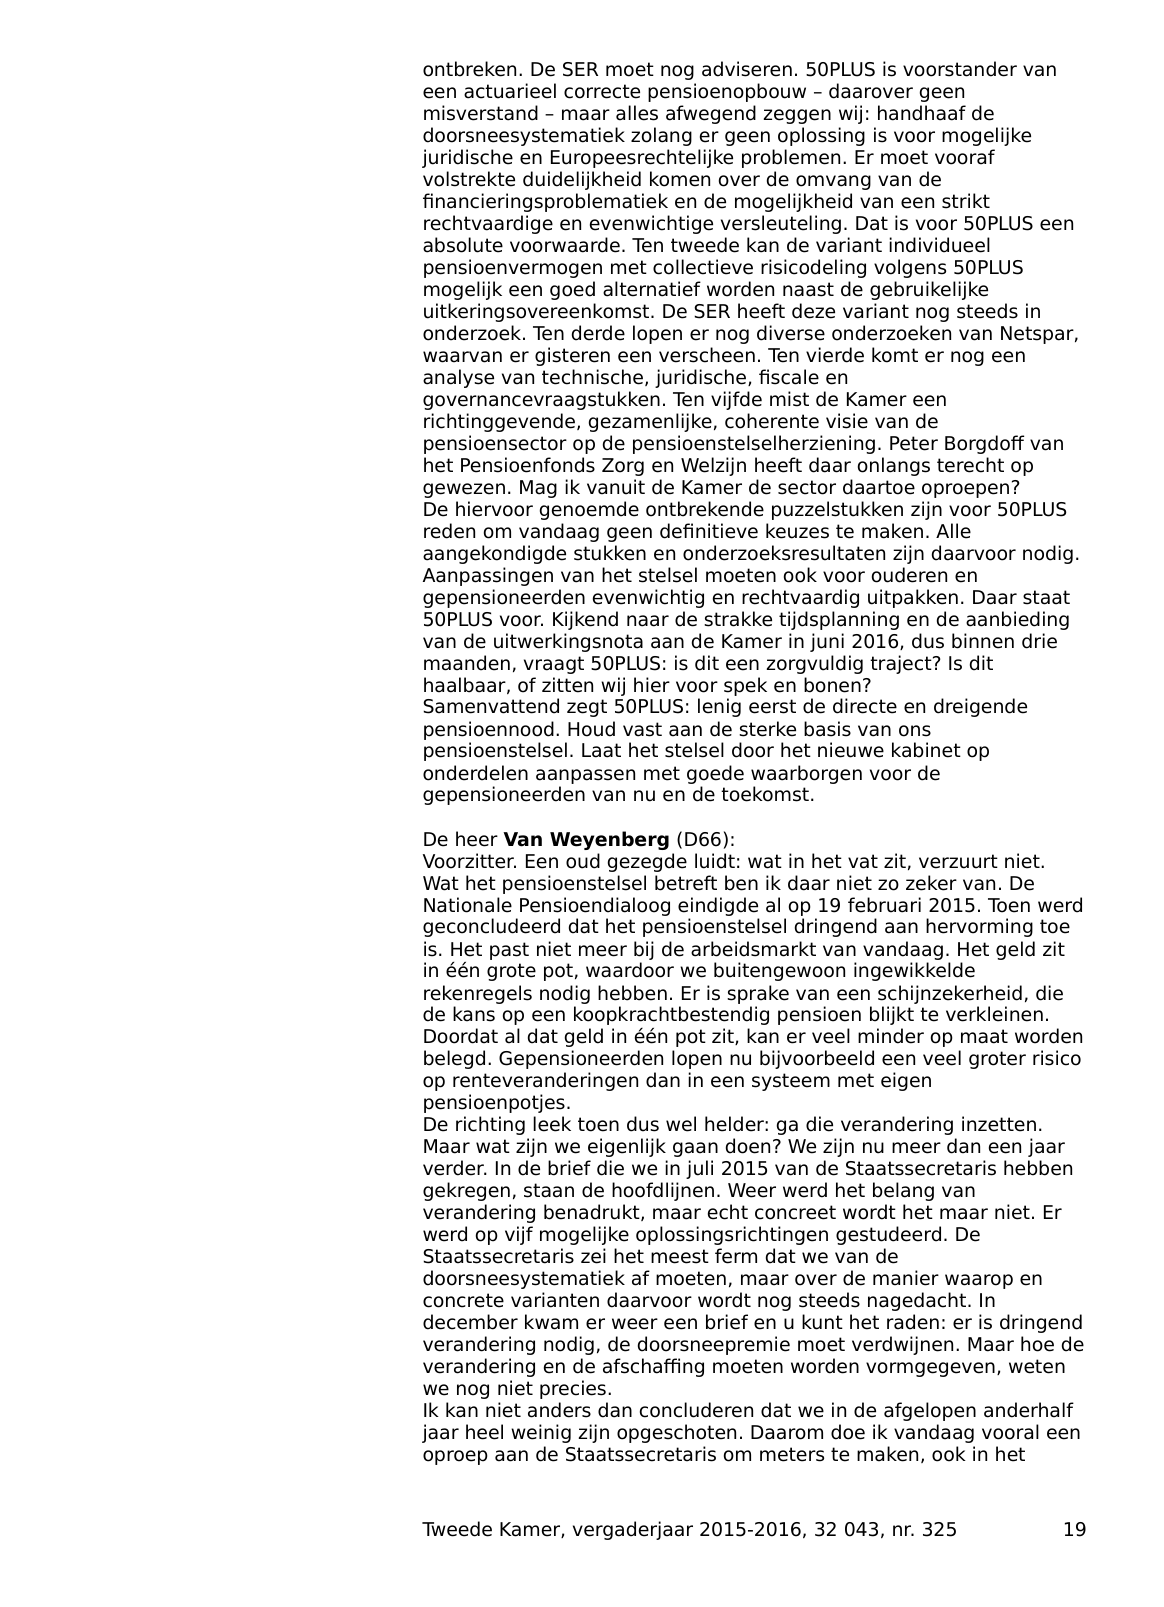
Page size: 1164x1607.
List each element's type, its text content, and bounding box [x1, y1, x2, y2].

text De heer Van Weyenberg (D66): [422, 828, 1087, 851]
text Samenvattend zegt 50PLUS: lenig eerst de directe en dreigende pensioennood. Houd vast aan de sterke basis van ons pensioenstelsel. Laat het stelsel door het nieuwe kabinet op onderdelen aanpassen met goede waarborgen voor de gepensioneerden van nu en de toekomst. [422, 696, 1087, 806]
text De richting leek toen dus wel helder: ga die verandering inzetten. Maar wat zijn we eigenlijk gaan doen? We zijn nu meer dan een jaar verder. In de brief die we in juli 2015 van de Staatssecretaris hebben gekregen, staan de hoofdlijnen. Weer werd het belang van verandering benadrukt, maar echt concreet wordt het maar niet. Er werd op vijf mogelijke oplossingsrichtingen gestudeerd. De Staatssecretaris zei het meest ferm dat we van de doorsneesystematiek af moeten, maar over de manier waarop en concrete varianten daarvoor wordt nog steeds nagedacht. In december kwam er weer een brief en u kunt het raden: er is dringend verandering nodig, de doorsneepremie moet verdwijnen. Maar hoe de verandering en de afschaffing moeten worden vormgegeven, weten we nog niet precies. [422, 1114, 1087, 1400]
text Ik kan niet anders dan concluderen dat we in de afgelopen anderhalf jaar heel weinig zijn opgeschoten. Daarom doe ik vandaag vooral een oproep aan de Staatssecretaris om meters te maken, ook in het [422, 1400, 1087, 1466]
text ontbreken. De SER moet nog adviseren. 50PLUS is voorstander van een actuarieel correcte pensioenopbouw – daarover geen misverstand – maar alles afwegend zeggen wij: handhaaf de doorsneesystematiek zolang er geen oplossing is voor mogelijke juridische en Europeesrechtelijke problemen. Er moet vooraf volstrekte duidelijkheid komen over de omvang van de financieringsproblematiek en de mogelijkheid van een strikt rechtvaardige en evenwichtige versleuteling. Dat is voor 50PLUS een absolute voorwaarde. Ten tweede kan de variant individueel pensioenvermogen met collectieve risicodeling volgens 50PLUS mogelijk een goed alternatief worden naast de gebruikelijke uitkeringsovereenkomst. De SER heeft deze variant nog steeds in onderzoek. Ten derde lopen er nog diverse onderzoeken van Netspar, waarvan er gisteren een verscheen. Ten vierde komt er nog een analyse van technische, juridische, fiscale en governancevraagstukken. Ten vijfde mist de Kamer een richtinggevende, gezamenlijke, coherente visie van de pensioensector op de pensioenstelselherziening. Peter Borgdoff van het Pensioenfonds Zorg en Welzijn heeft daar onlangs terecht op gewezen. Mag ik vanuit de Kamer de sector daartoe oproepen? [422, 59, 1087, 499]
text De hiervoor genoemde ontbrekende puzzelstukken zijn voor 50PLUS reden om vandaag geen definitieve keuzes te maken. Alle aangekondigde stukken en onderzoeksresultaten zijn daarvoor nodig. Aanpassingen van het stelsel moeten ook voor ouderen en gepensioneerden evenwichtig en rechtvaardig uitpakken. Daar staat 50PLUS voor. Kijkend naar de strakke tijdsplanning en de aanbieding van de uitwerkingsnota aan de Kamer in juni 2016, dus binnen drie maanden, vraagt 50PLUS: is dit een zorgvuldig traject? Is dit haalbaar, of zitten wij hier voor spek en bonen? [422, 499, 1087, 696]
text Voorzitter. Een oud gezegde luidt: wat in het vat zit, verzuurt niet. Wat het pensioenstelsel betreft ben ik daar niet zo zeker van. De Nationale Pensioendialoog eindigde al op 19 februari 2015. Toen werd geconcludeerd dat het pensioenstelsel dringend aan hervorming toe is. Het past niet meer bij de arbeidsmarkt van vandaag. Het geld zit in één grote pot, waardoor we buitengewoon ingewikkelde rekenregels nodig hebben. Er is sprake van een schijnzekerheid, die de kans op een koopkrachtbestendig pensioen blijkt te verkleinen. Doordat al dat geld in één pot zit, kan er veel minder op maat worden belegd. Gepensioneerden lopen nu bijvoorbeeld een veel groter risico op renteveranderingen dan in een systeem met eigen pensioenpotjes. [422, 851, 1087, 1114]
